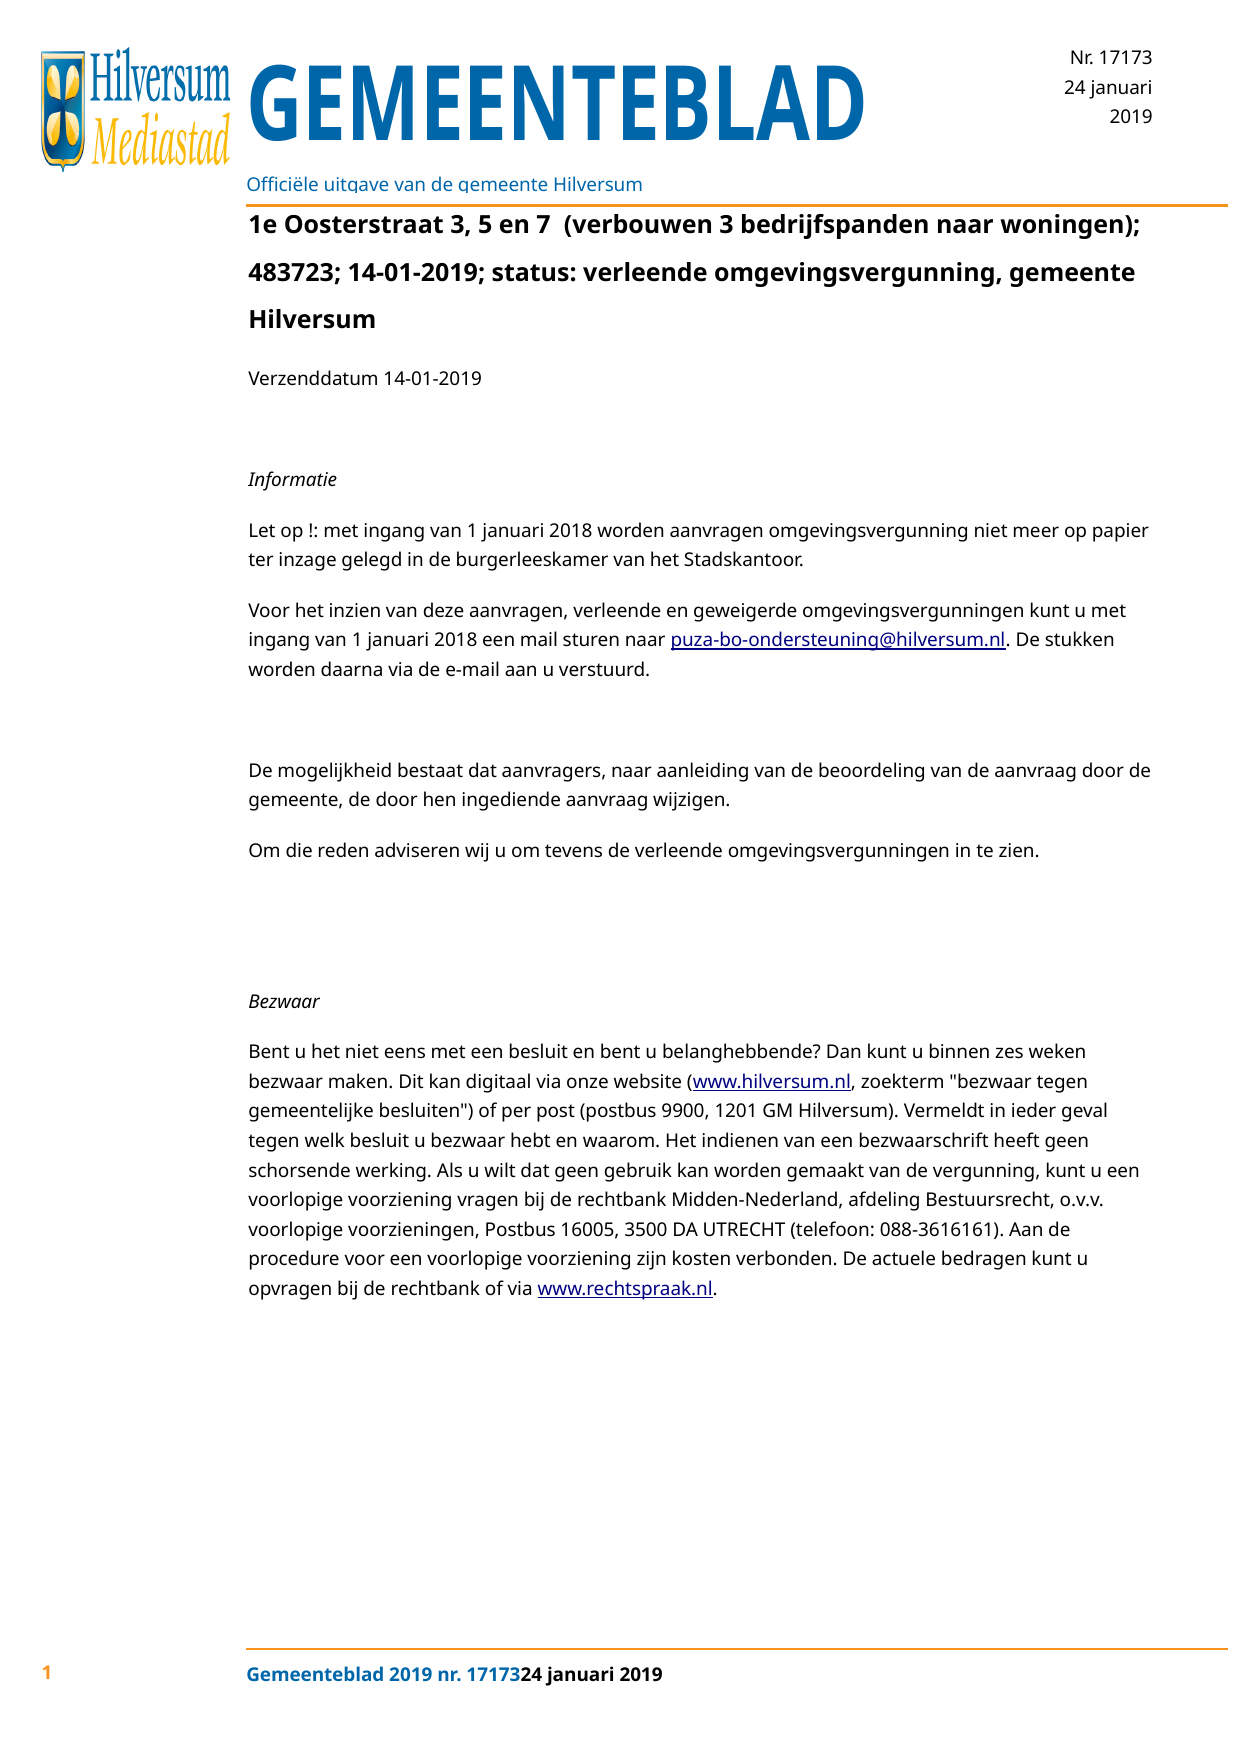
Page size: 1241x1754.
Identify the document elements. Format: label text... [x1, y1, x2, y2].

picture [41, 47, 231, 172]
text De mogelijkheid bestaat dat aanvragers, naar aanleiding van de beoordeling van de aanvraag door de gemeente, de door hen ingediende aanvraag wijzigen. [248, 757, 1152, 812]
text Let op !: met ingang van 1 januari 2018 worden aanvragen omgevingsvergunning niet meer op papier ter inzage gelegd in de burgerleeskamer van het Stadskantoor. [248, 517, 1152, 572]
text Bent u het niet eens met een besluit en bent u belanghebbende? Dan kunt u binnen zes weken bezwaar maken. Dit kan digitaal via onze website (www.hilversum.nl, zoekterm "bezwaar tegen gemeentelijke besluiten") of per post (postbus 9900, 1201 GM Hilversum). Vermeldt in ieder geval tegen welk besluit u bezwaar hebt en waarom. Het indienen van een bezwaarschrift heeft geen schorsende werking. Als u wilt dat geen gebruik kan worden gemaakt van de vergunning, kunt u een voorlopige voorziening vragen bij de rechtbank Midden-Nederland, afdeling Bestuursrecht, o.v.v. voorlopige voorzieningen, Postbus 16005, 3500 DA UTRECHT (telefoon: 088-3616161). Aan de procedure voor een voorlopige voorziening zijn kosten verbonden. De actuele bedragen kunt u opvragen bij de rechtbank of via www.rechtspraak.nl. [248, 1038, 1152, 1301]
text Verzenddatum 14-01-2019 [248, 366, 1152, 391]
text Voor het inzien van deze aanvragen, verleende en geweigerde omgevingsvergunningen kunt u met ingang van 1 januari 2018 een mail sturen naar puza-bo-ondersteuning@hilversum.nl. De stukken worden daarna via de e-mail aan u verstuurd. [248, 597, 1152, 682]
text Informatie [248, 466, 1152, 492]
text Bezwaar [248, 988, 1152, 1014]
text 1e Oosterstraat 3, 5 en 7 (verbouwen 3 bedrijfspanden naar woningen); 483723; 14-01-2019; status: verleende omgevingsvergunning, gemeente Hilversum [248, 207, 1152, 336]
text Om die reden adviseren wij u om tevens de verleende omgevingsvergunningen in te zien. [248, 837, 1152, 862]
